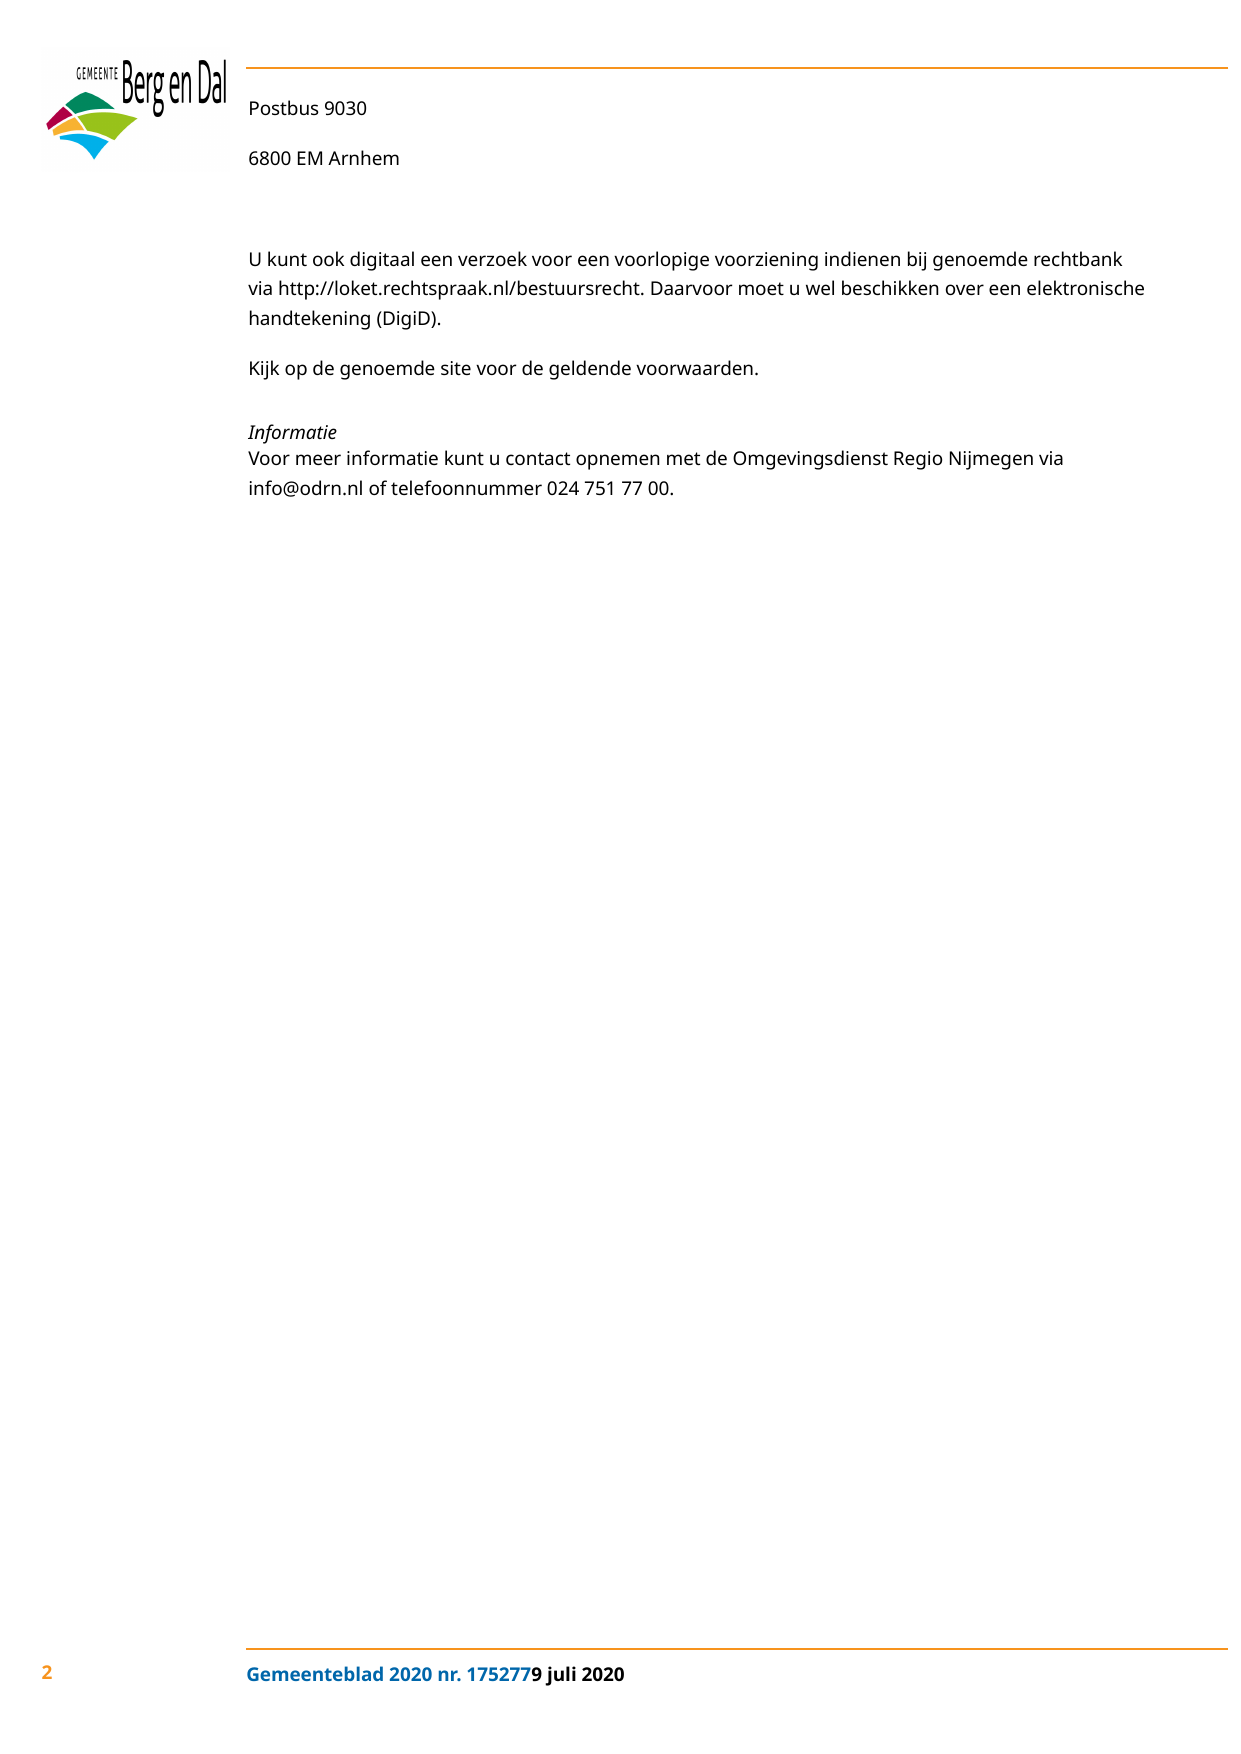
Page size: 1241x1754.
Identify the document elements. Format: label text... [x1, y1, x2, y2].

text Kijk op de genoemde site voor de geldende voorwaarden. [248, 356, 1152, 381]
text Informatie [248, 419, 1152, 445]
text U kunt ook digitaal een verzoek voor een voorlopige voorziening indienen bij genoemde rechtbank via http://loket.rechtspraak.nl/bestuursrecht. Daarvoor moet u wel beschikken over een elektronische handtekening (DigiD). [248, 246, 1152, 331]
text Postbus 9030 [248, 95, 1152, 121]
text 6800 EM Arnhem [248, 145, 1152, 171]
picture [41, 47, 231, 172]
text Voor meer informatie kunt u contact opnemen met de Omgevingsdienst Regio Nijmegen via info@odrn.nl of telefoonnummer 024 751 77 00. [248, 445, 1152, 501]
